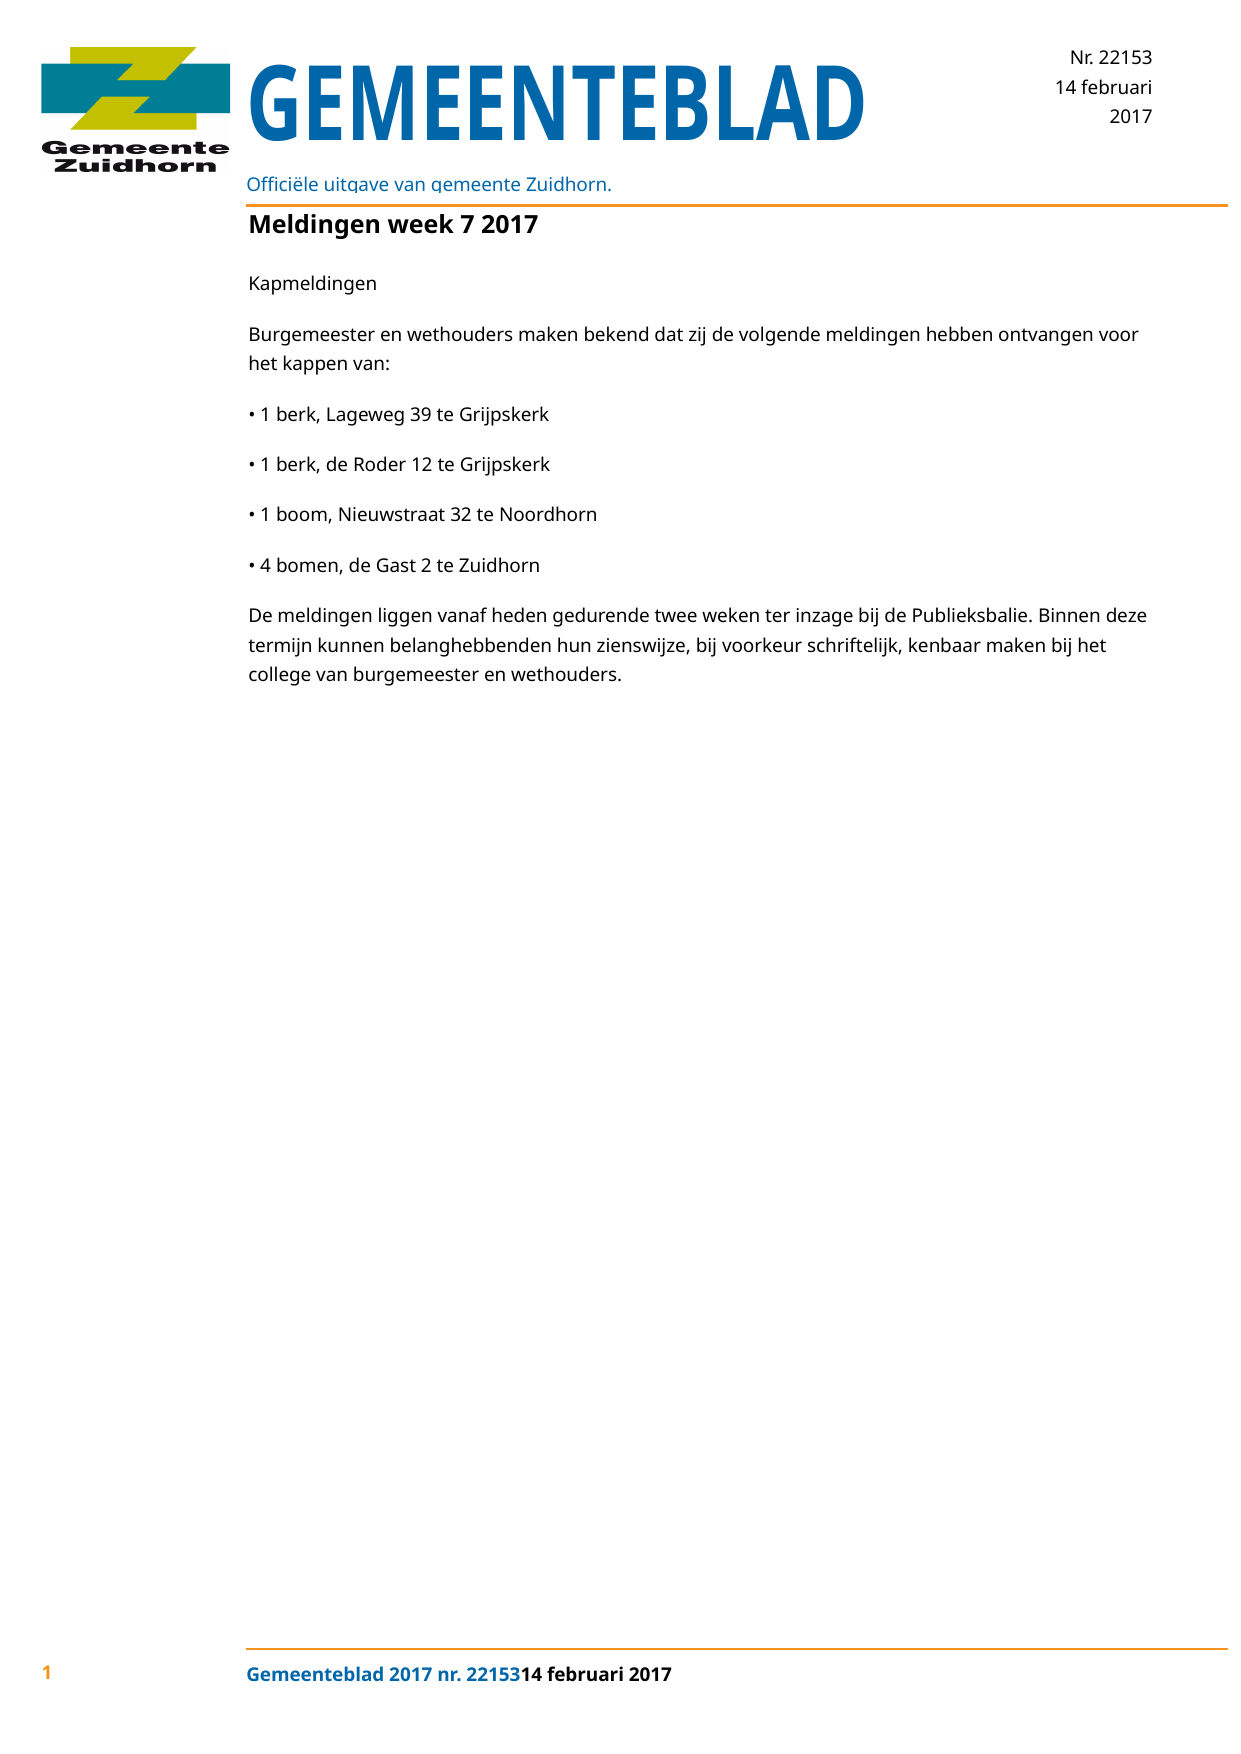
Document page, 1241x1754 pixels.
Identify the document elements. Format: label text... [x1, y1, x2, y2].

text Meldingen week 7 2017 [248, 207, 1152, 241]
text Burgemeester en wethouders maken bekend dat zij de volgende meldingen hebben ontvangen voor het kappen van: [248, 321, 1152, 376]
text • 1 boom, Nieuwstraat 32 te Noordhorn [248, 502, 1152, 527]
text Kapmeldingen [248, 270, 1152, 296]
text De meldingen liggen vanaf heden gedurende twee weken ter inzage bij de Publieksbalie. Binnen deze termijn kunnen belanghebbenden hun zienswijze, bij voorkeur schriftelijk, kenbaar maken bij het college van burgemeester en wethouders. [248, 602, 1152, 687]
text • 1 berk, Lageweg 39 te Grijpskerk [248, 401, 1152, 426]
picture [41, 47, 231, 172]
text • 4 bomen, de Gast 2 te Zuidhorn [248, 552, 1152, 578]
text • 1 berk, de Roder 12 te Grijpskerk [248, 451, 1152, 477]
